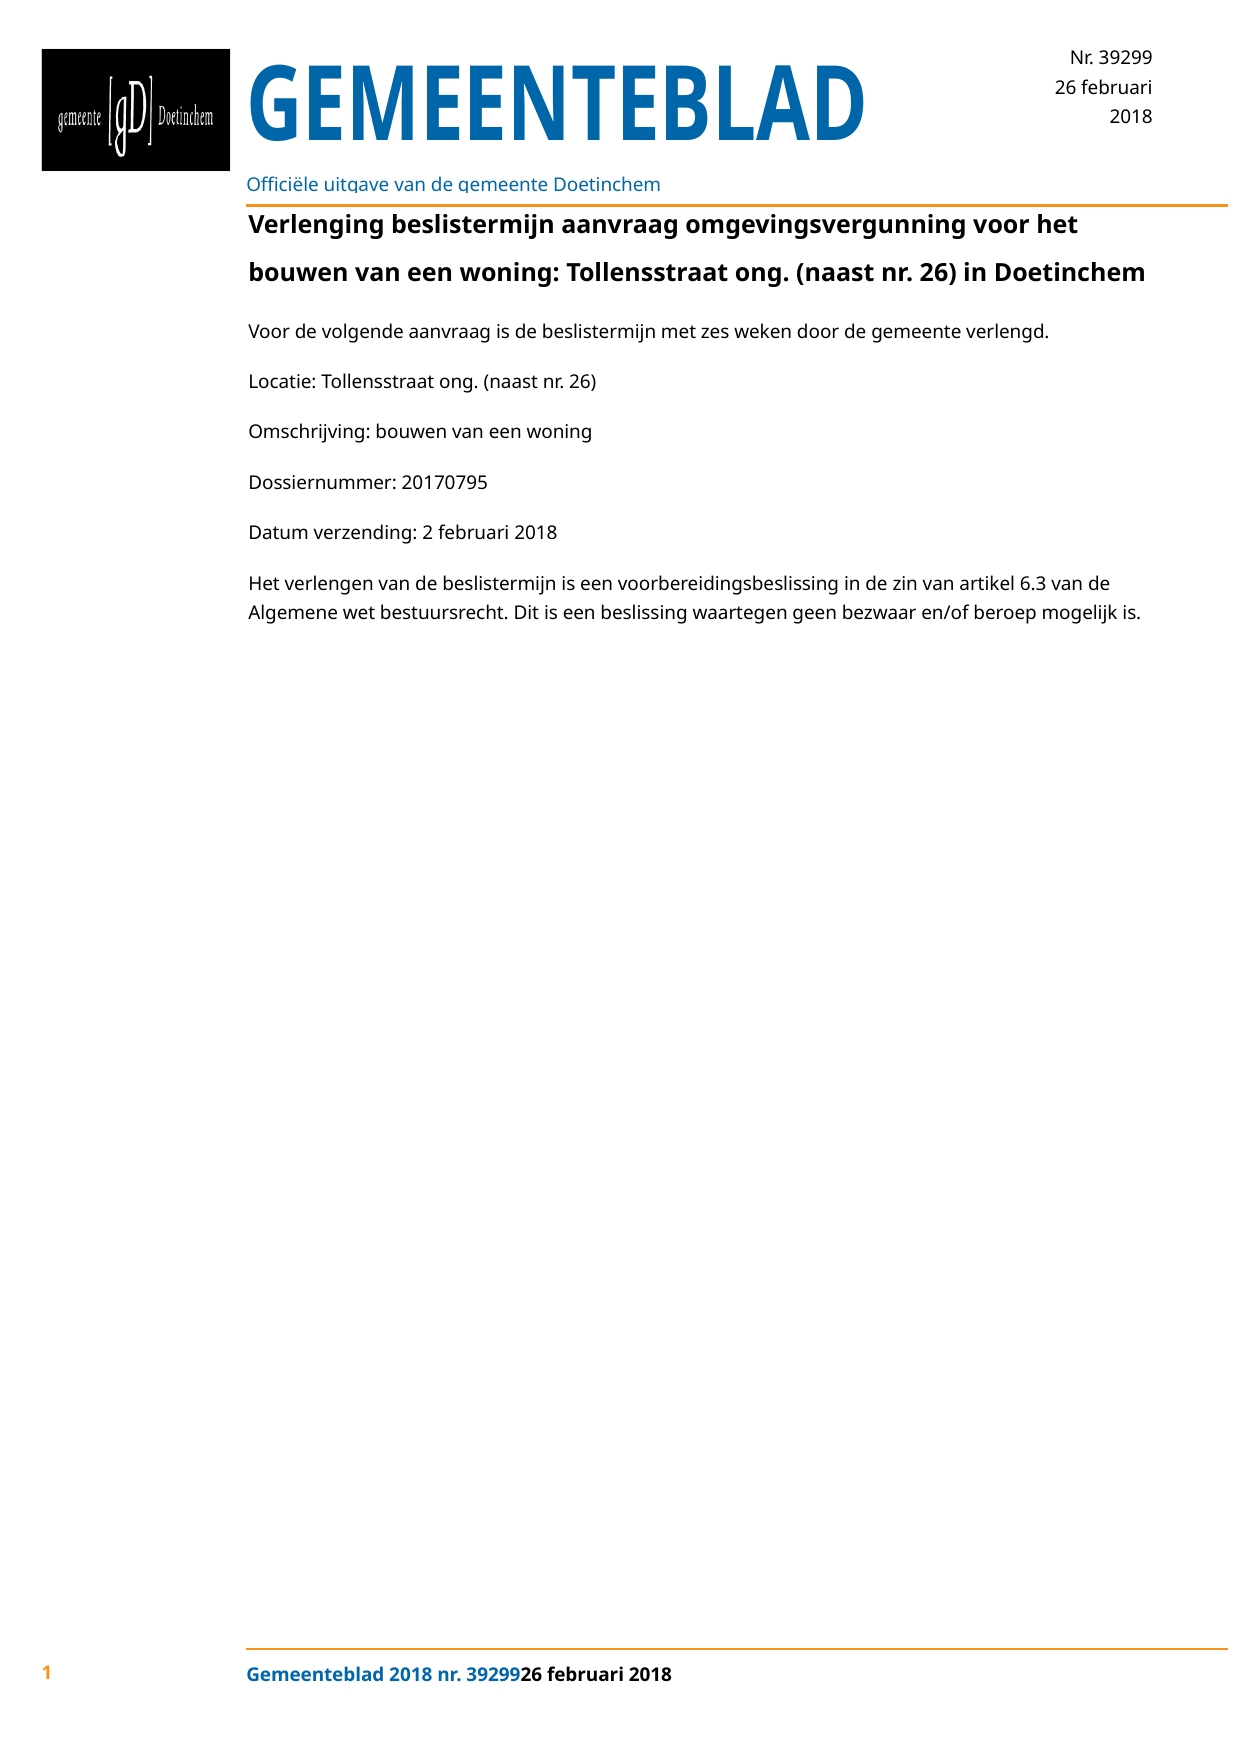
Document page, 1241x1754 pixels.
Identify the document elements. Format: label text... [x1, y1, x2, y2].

text Locatie: Tollensstraat ong. (naast nr. 26) [248, 368, 1152, 394]
text Het verlengen van de beslistermijn is een voorbereidingsbeslissing in de zin van artikel 6.3 van de Algemene wet bestuursrecht. Dit is een beslissing waartegen geen bezwaar en/of beroep mogelijk is. [248, 570, 1152, 625]
text Datum verzending: 2 februari 2018 [248, 519, 1152, 545]
text Omschrijving: bouwen van een woning [248, 419, 1152, 444]
text Dossiernummer: 20170795 [248, 469, 1152, 495]
picture [41, 47, 231, 172]
text Voor de volgende aanvraag is de beslistermijn met zes weken door de gemeente verlengd. [248, 318, 1152, 344]
text Verlenging beslistermijn aanvraag omgevingsvergunning voor het bouwen van een woning: Tollensstraat ong. (naast nr. 26) in Doetinchem [248, 207, 1152, 288]
